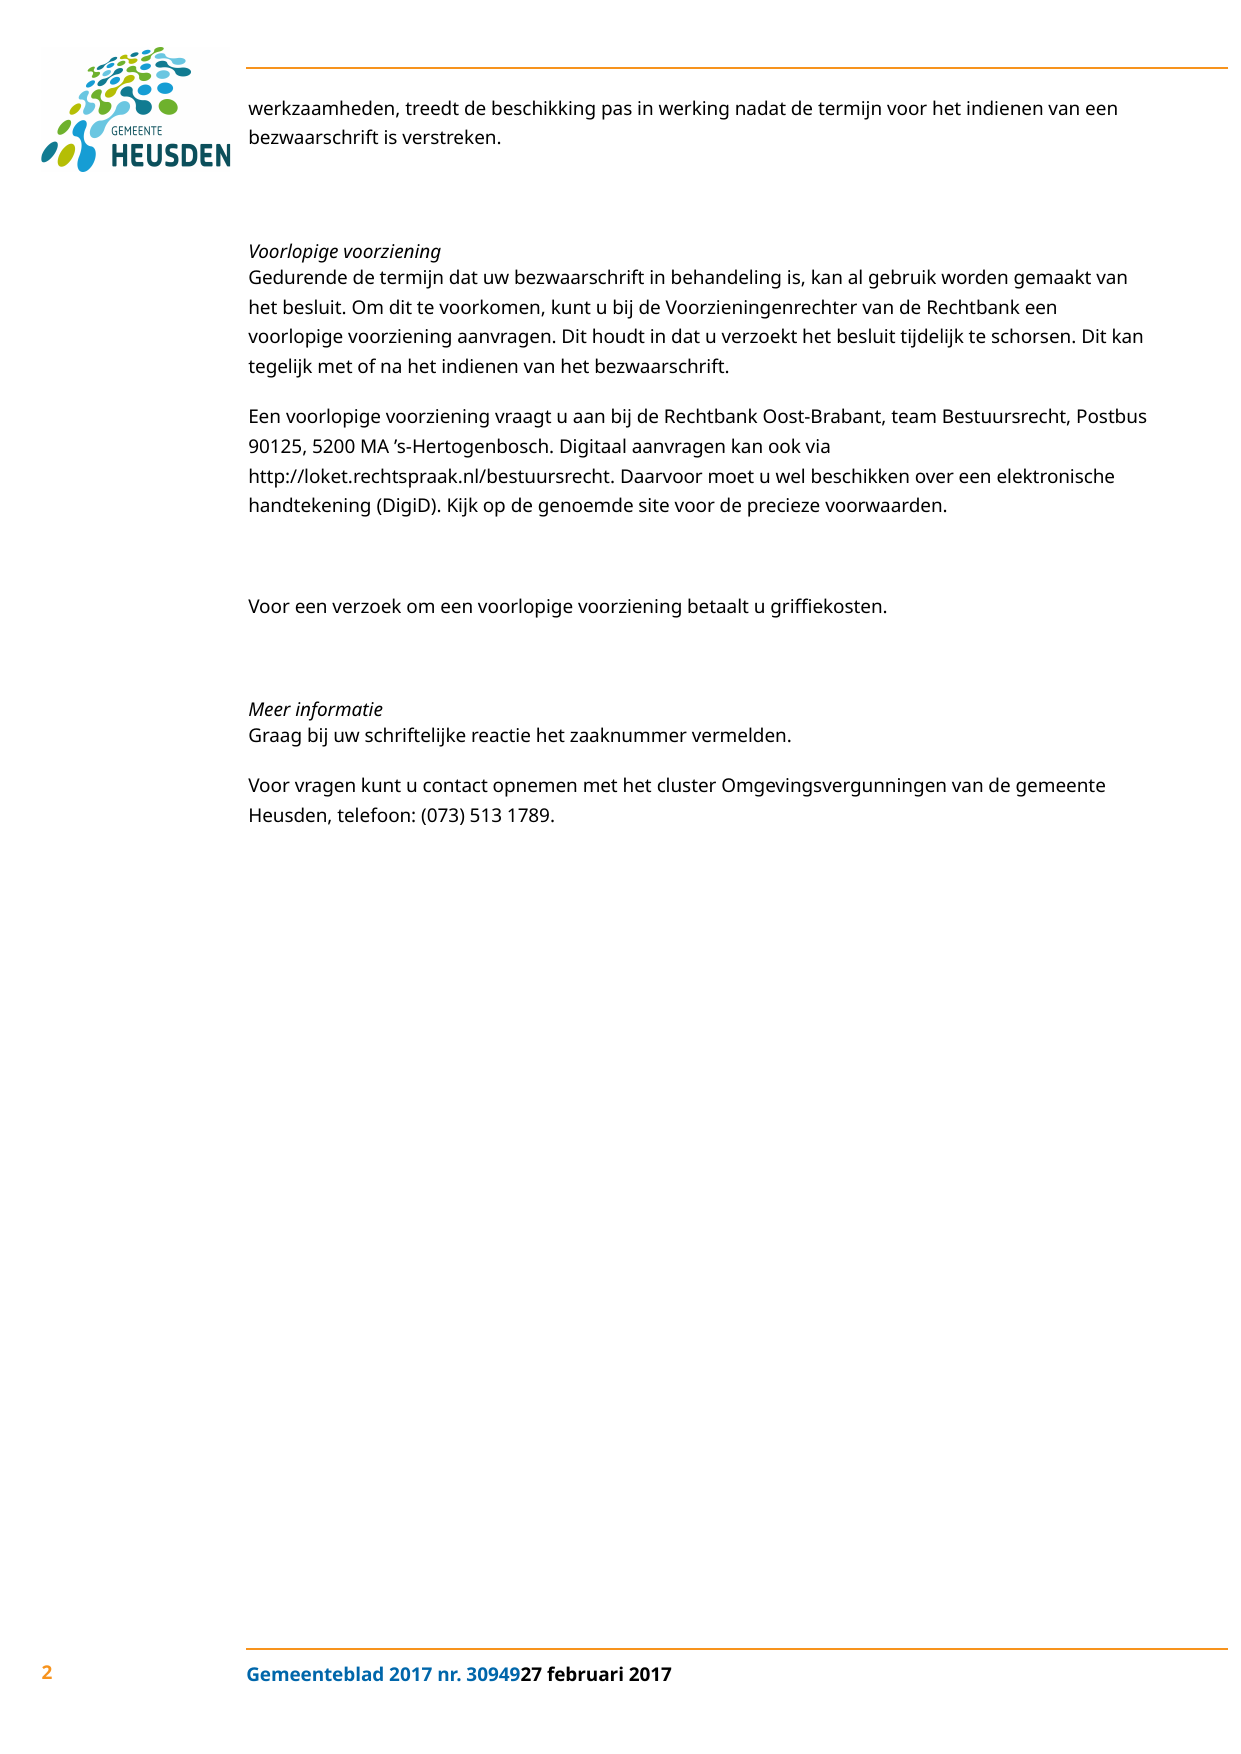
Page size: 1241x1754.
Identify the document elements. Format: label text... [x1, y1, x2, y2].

text Voor een verzoek om een voorlopige voorziening betaalt u griffiekosten. [248, 593, 1152, 619]
text werkzaamheden, treedt de beschikking pas in werking nadat de termijn voor het indienen van een bezwaarschrift is verstreken. [248, 95, 1152, 150]
text Graag bij uw schriftelijke reactie het zaaknummer vermelden. [248, 722, 1152, 748]
picture [41, 47, 231, 172]
text Voor vragen kunt u contact opnemen met het cluster Omgevingsvergunningen van de gemeente Heusden, telefoon: (073) 513 1789. [248, 773, 1152, 828]
text Een voorlopige voorziening vraagt u aan bij de Rechtbank Oost-Brabant, team Bestuursrecht, Postbus 90125, 5200 MA ’s-Hertogenbosch. Digitaal aanvragen kan ook via http://loket.rechtspraak.nl/bestuursrecht. Daarvoor moet u wel beschikken over een elektronische handtekening (DigiD). Kijk op de genoemde site voor de precieze voorwaarden. [248, 404, 1152, 518]
text Meer informatie [248, 696, 1152, 722]
text Voorlopige voorziening [248, 239, 1152, 264]
text Gedurende de termijn dat uw bezwaarschrift in behandeling is, kan al gebruik worden gemaakt van het besluit. Om dit te voorkomen, kunt u bij de Voorzieningenrechter van de Rechtbank een voorlopige voorziening aanvragen. Dit houdt in dat u verzoekt het besluit tijdelijk te schorsen. Dit kan tegelijk met of na het indienen van het bezwaarschrift. [248, 264, 1152, 379]
